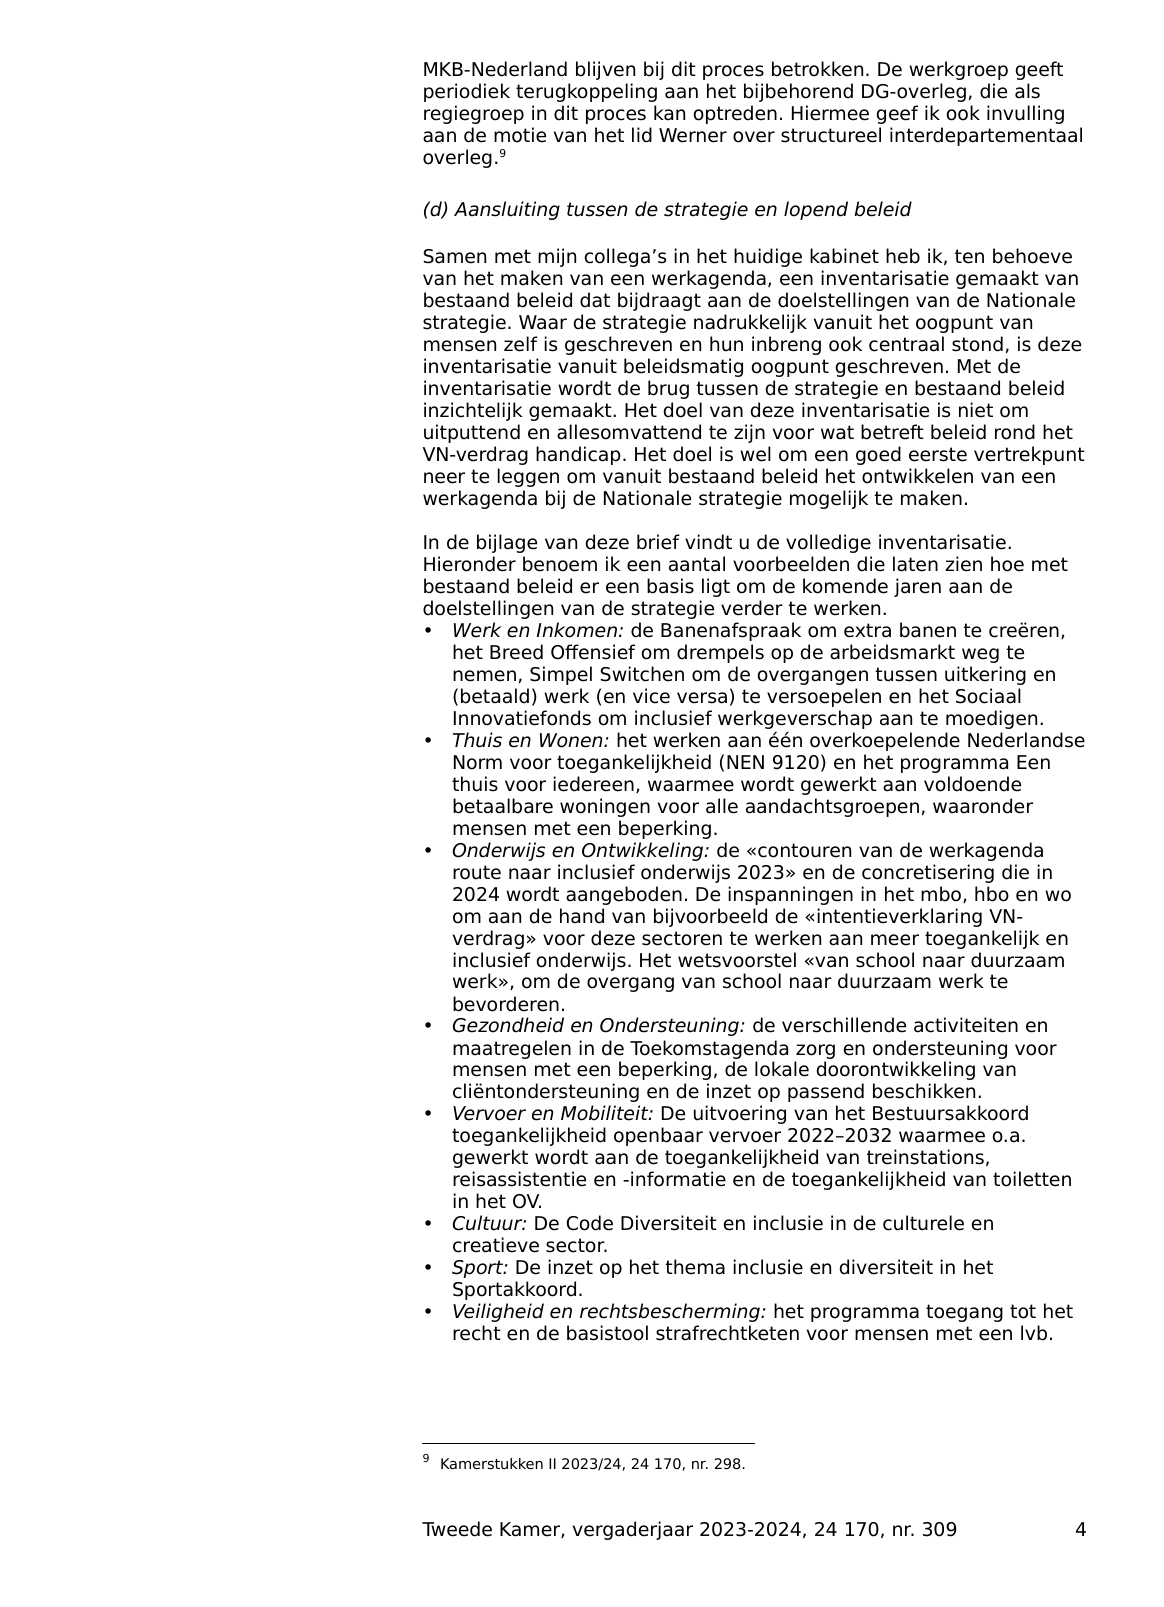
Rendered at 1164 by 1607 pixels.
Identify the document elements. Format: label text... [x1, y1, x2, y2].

text • Thuis en Wonen: het werken aan één overkoepelende Nederlandse Norm voor toegankelijkheid (NEN 9120) en het programma Een thuis voor iedereen, waarmee wordt gewerkt aan voldoende betaalbare woningen voor alle aandachtsgroepen, waaronder mensen met een beperking. [422, 730, 1087, 839]
text • Veiligheid en rechtsbescherming: het programma toegang tot het recht en de basistool strafrechtketen voor mensen met een lvb. [422, 1301, 1087, 1345]
text • Cultuur: De Code Diversiteit en inclusie in de culturele en creatieve sector. [422, 1213, 1087, 1257]
text • Onderwijs en Ontwikkeling: de «contouren van de werkagenda route naar inclusief onderwijs 2023» en de concretisering die in 2024 wordt aangeboden. De inspanningen in het mbo, hbo en wo om aan de hand van bijvoorbeeld de «intentieverklaring VN-verdrag» voor deze sectoren te werken aan meer toegankelijk en inclusief onderwijs. Het wetsvoorstel «van school naar duurzaam werk», om de overgang van school naar duurzaam werk te bevorderen. [422, 839, 1087, 1015]
text • Sport: De inzet op het thema inclusie en diversiteit in het Sportakkoord. [422, 1257, 1087, 1301]
subtitle (d) Aansluiting tussen de strategie en lopend beleid [422, 199, 1087, 221]
text • Werk en Inkomen: de Banenafspraak om extra banen te creëren, het Breed Offensief om drempels op de arbeidsmarkt weg te nemen, Simpel Switchen om de overgangen tussen uitkering en (betaald) werk (en vice versa) te versoepelen en het Sociaal Innovatiefonds om inclusief werkgeverschap aan te moedigen. [422, 620, 1087, 730]
text Samen met mijn collega’s in het huidige kabinet heb ik, ten behoeve van het maken van een werkagenda, een inventarisatie gemaakt van bestaand beleid dat bijdraagt aan de doelstellingen van de Nationale strategie. Waar de strategie nadrukkelijk vanuit het oogpunt van mensen zelf is geschreven en hun inbreng ook centraal stond, is deze inventarisatie vanuit beleidsmatig oogpunt geschreven. Met de inventarisatie wordt de brug tussen de strategie en bestaand beleid inzichtelijk gemaakt. Het doel van deze inventarisatie is niet om uitputtend en allesomvattend te zijn voor wat betreft beleid rond het VN-verdrag handicap. Het doel is wel om een goed eerste vertrekpunt neer te leggen om vanuit bestaand beleid het ontwikkelen van een werkagenda bij de Nationale strategie mogelijk te maken. [422, 246, 1087, 510]
text MKB-Nederland blijven bij dit proces betrokken. De werkgroep geeft periodiek terugkoppeling aan het bijbehorend DG-overleg, die als regiegroep in dit proces kan optreden. Hiermee geef ik ook invulling aan de motie van het lid Werner over structureel interdepartementaal overleg. [422, 59, 1087, 169]
text • Gezondheid en Ondersteuning: de verschillende activiteiten en maatregelen in de Toekomstagenda zorg en ondersteuning voor mensen met een beperking, de lokale doorontwikkeling van cliëntondersteuning en de inzet op passend beschikken. [422, 1015, 1087, 1103]
text In de bijlage van deze brief vindt u de volledige inventarisatie. Hieronder benoem ik een aantal voorbeelden die laten zien hoe met bestaand beleid er een basis ligt om de komende jaren aan de doelstellingen van de strategie verder te werken. [422, 532, 1087, 620]
text Kamerstukken II 2023/24, 24 170, nr. 298. [422, 1452, 1087, 1474]
text • Vervoer en Mobiliteit: De uitvoering van het Bestuursakkoord toegankelijkheid openbaar vervoer 2022–2032 waarmee o.a. gewerkt wordt aan de toegankelijkheid van treinstations, reisassistentie en -informatie en de toegankelijkheid van toiletten in het OV. [422, 1103, 1087, 1213]
